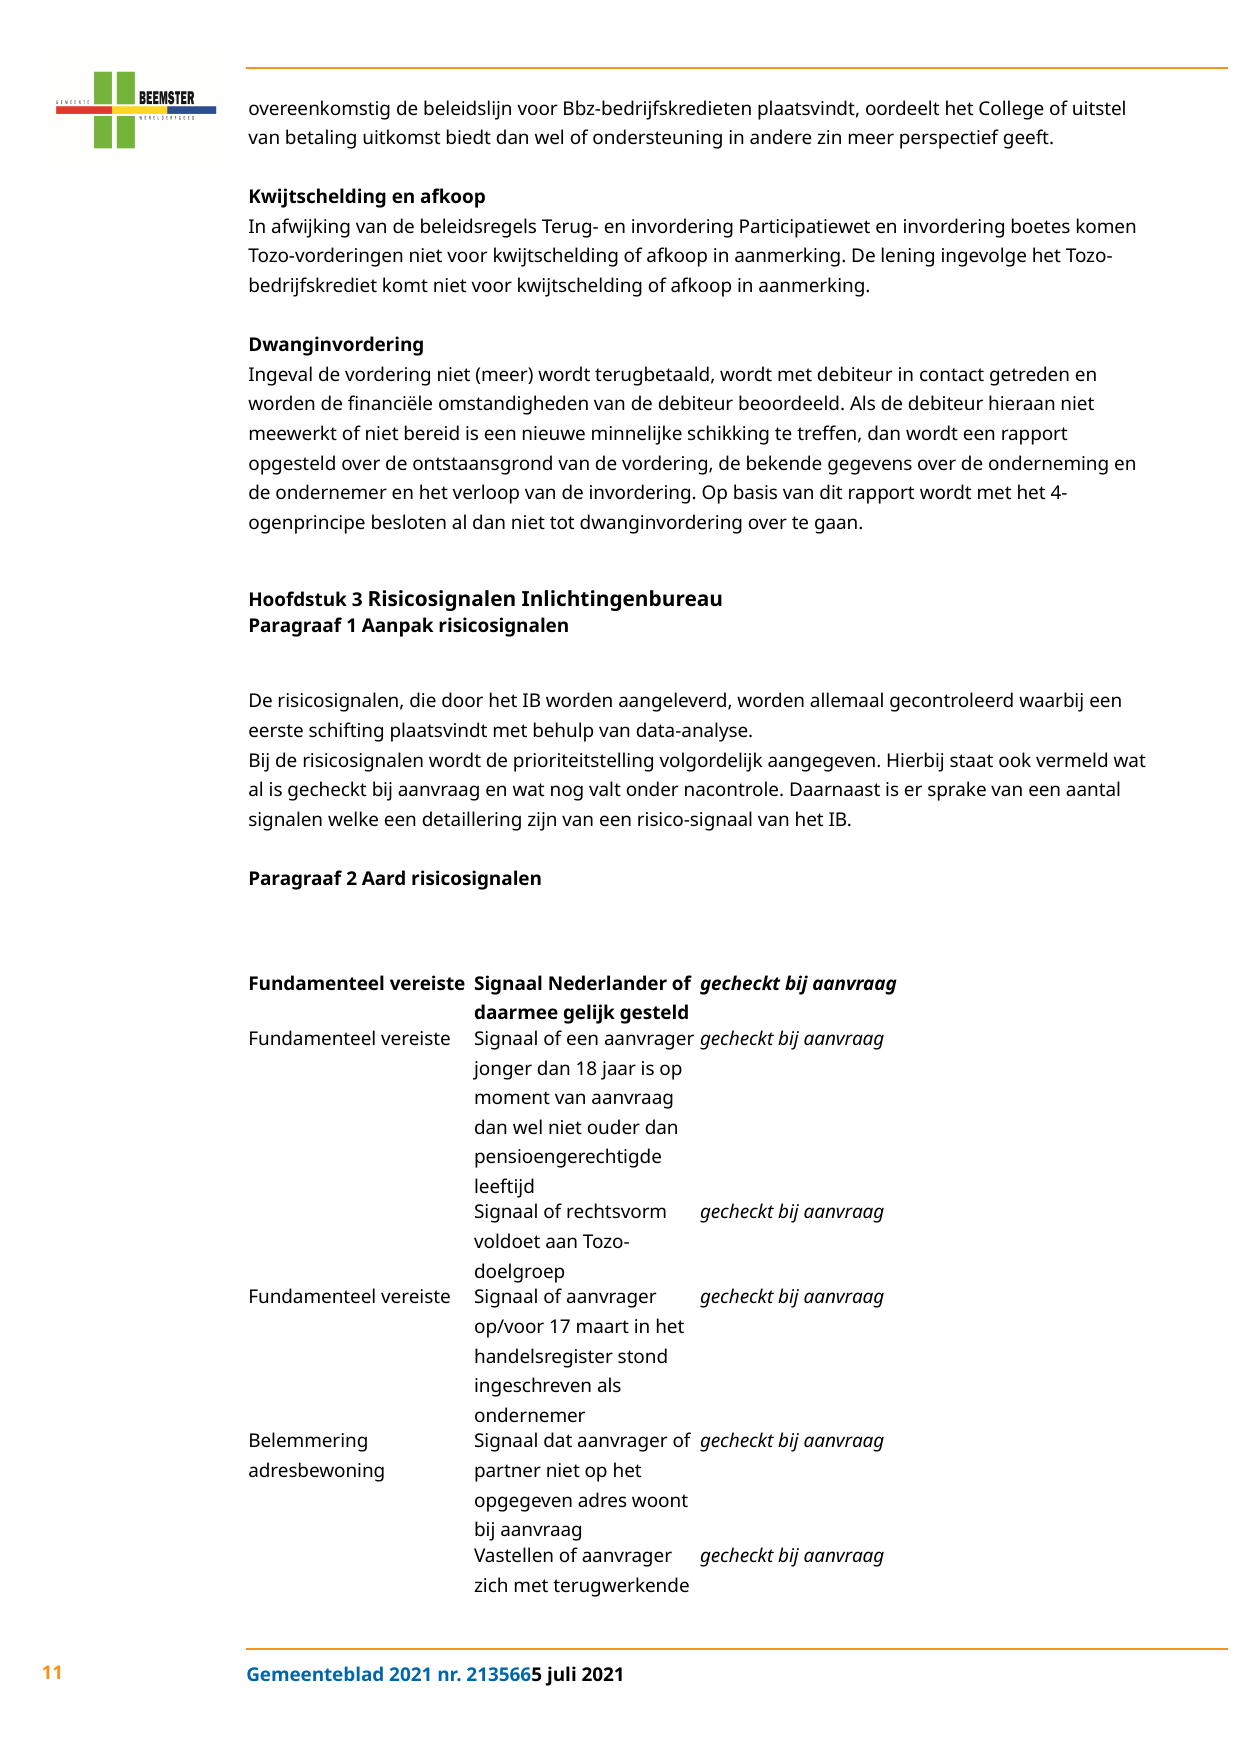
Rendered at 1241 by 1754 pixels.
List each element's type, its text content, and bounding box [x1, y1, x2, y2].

table_cell [926, 1199, 1152, 1284]
table_cell [248, 1542, 474, 1597]
table_cell [926, 1284, 1152, 1428]
text Bij de risicosignalen wordt de prioriteitstelling volgordelijk aangegeven. Hierbij staat ook vermeld wat al is gecheckt bij aanvraag en wat nog valt onder nacontrole. Daarnaast is er sprake van een aantal signalen welke een detaillering zijn van een risico-signaal van het IB. [248, 747, 1152, 832]
table_cell Fundamenteel vereiste [248, 1025, 474, 1199]
text Kwijtschelding en afkoop [248, 183, 1152, 209]
table_header Signaal Nederlander of daarmee gelijk gesteld [474, 970, 700, 1025]
table_cell Signaal dat aanvrager of partner niet op het opgegeven adres woont bij aanvraag [474, 1428, 700, 1542]
text Paragraaf 1 Aanpak risicosignalen [248, 613, 1152, 638]
table_cell gecheckt bij aanvraag [700, 1284, 926, 1428]
picture [41, 47, 231, 172]
text Paragraaf 2 Aard risicosignalen [248, 865, 1152, 891]
table_cell Vastellen of aanvrager zich met terugwerkende [474, 1542, 700, 1597]
table_header gecheckt bij aanvraag [700, 970, 926, 1025]
table_header Fundamenteel vereiste [248, 970, 474, 1025]
table_cell [926, 1025, 1152, 1199]
text overeenkomstig de beleidslijn voor Bbz-bedrijfskredieten plaatsvindt, oordeelt het College of uitstel van betaling uitkomst biedt dan wel of ondersteuning in andere zin meer perspectief geeft. [248, 95, 1152, 150]
table_cell [248, 1199, 474, 1284]
table_cell Signaal of rechtsvorm voldoet aan Tozo-doelgroep [474, 1199, 700, 1284]
table_cell Belemmering adresbewoning [248, 1428, 474, 1542]
text Hoofdstuk 3 Risicosignalen Inlichtingenbureau [248, 584, 1152, 613]
text Ingeval de vordering niet (meer) wordt terugbetaald, wordt met debiteur in contact getreden en worden de financiële omstandigheden van de debiteur beoordeeld. Als de debiteur hieraan niet meewerkt of niet bereid is een nieuwe minnelijke schikking te treffen, dan wordt een rapport opgesteld over de ontstaansgrond van de vordering, de bekende gegevens over de onderneming en de ondernemer en het verloop van de invordering. Op basis van dit rapport wordt met het 4-ogenprincipe besloten al dan niet tot dwanginvordering over te gaan. [248, 361, 1152, 535]
table_cell Signaal of aanvrager op/voor 17 maart in het handelsregister stond ingeschreven als ondernemer [474, 1284, 700, 1428]
table_header [926, 970, 1152, 1025]
text In afwijking van de beleidsregels Terug- en invordering Participatiewet en invordering boetes komen Tozo-vorderingen niet voor kwijtschelding of afkoop in aanmerking. De lening ingevolge het Tozo-bedrijfskrediet komt niet voor kwijtschelding of afkoop in aanmerking. [248, 213, 1152, 298]
text Dwanginvordering [248, 331, 1152, 357]
table_cell [926, 1428, 1152, 1542]
table_cell gecheckt bij aanvraag [700, 1428, 926, 1542]
table_cell gecheckt bij aanvraag [700, 1025, 926, 1199]
table_cell gecheckt bij aanvraag [700, 1542, 926, 1597]
table_cell [926, 1542, 1152, 1597]
table_cell gecheckt bij aanvraag [700, 1199, 926, 1284]
table_cell Signaal of een aanvrager jonger dan 18 jaar is op moment van aanvraag dan wel niet ouder dan pensioengerechtigde leeftijd [474, 1025, 700, 1199]
text De risicosignalen, die door het IB worden aangeleverd, worden allemaal gecontroleerd waarbij een eerste schifting plaatsvindt met behulp van data-analyse. [248, 688, 1152, 743]
table_cell Fundamenteel vereiste [248, 1284, 474, 1428]
